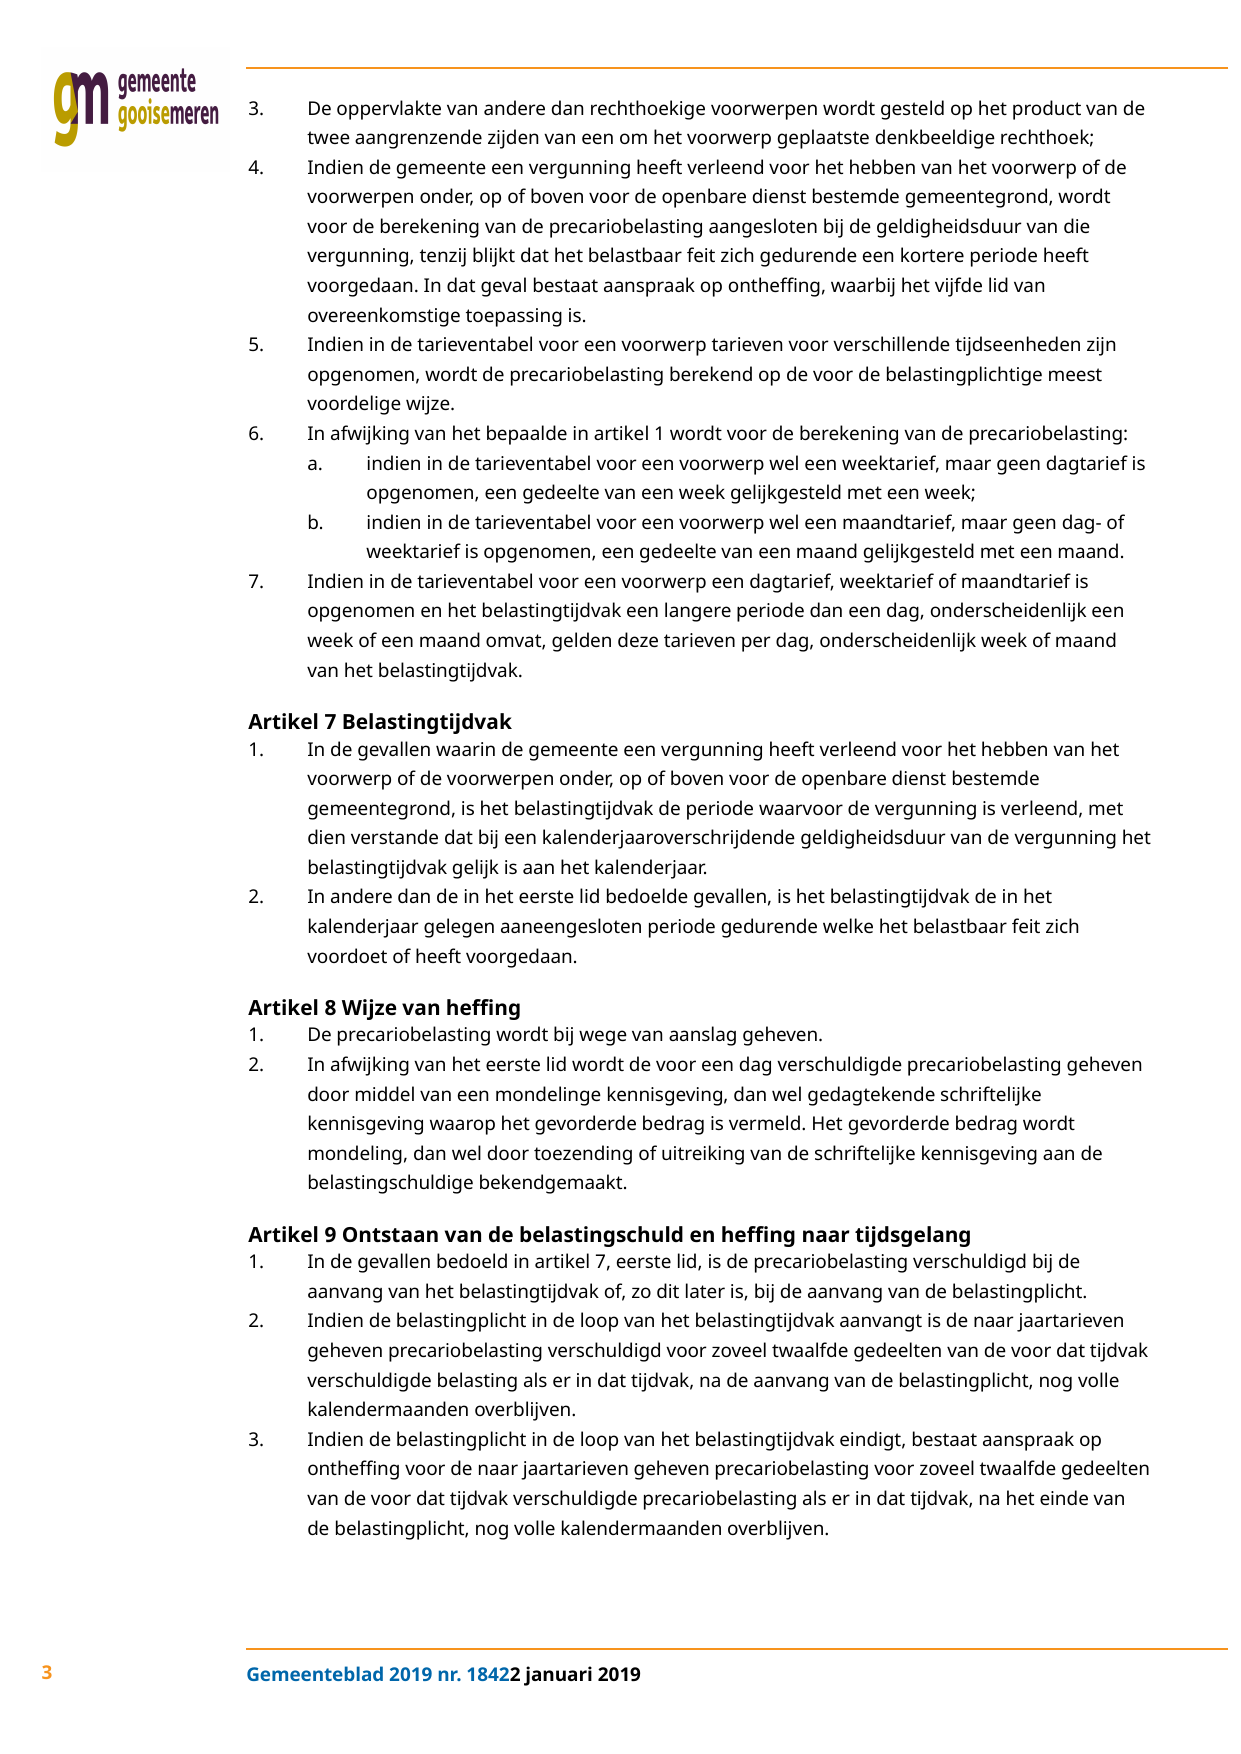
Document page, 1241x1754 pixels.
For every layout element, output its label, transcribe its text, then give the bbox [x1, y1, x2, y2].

list indien in de tarieventabel voor een voorwerp wel een maandtarief, maar geen dag- of weektarief is opgenomen, een gedeelte van een maand gelijkgesteld met een maand. [307, 509, 1152, 564]
text Artikel 8 Wijze van heffing [248, 993, 1152, 1022]
text Artikel 7 Belastingtijdvak [248, 707, 1152, 736]
list indien in de tarieventabel voor een voorwerp wel een weektarief, maar geen dagtarief is opgenomen, een gedeelte van een week gelijkgesteld met een week; [307, 450, 1152, 505]
text Artikel 9 Ontstaan van de belastingschuld en heffing naar tijdsgelang [248, 1220, 1152, 1248]
list In de gevallen bedoeld in artikel 7, eerste lid, is de precariobelasting verschuldigd bij de aanvang van het belastingtijdvak of, zo dit later is, bij de aanvang van de belastingplicht. [248, 1248, 1152, 1304]
picture [41, 47, 231, 172]
list In andere dan de in het eerste lid bedoelde gevallen, is het belastingtijdvak de in het kalenderjaar gelegen aaneengesloten periode gedurende welke het belastbaar feit zich voordoet of heeft voorgedaan. [248, 884, 1152, 968]
list Indien de gemeente een vergunning heeft verleend voor het hebben van het voorwerp of de voorwerpen onder, op of boven voor de openbare dienst bestemde gemeentegrond, wordt voor de berekening van de precariobelasting aangesloten bij de geldigheidsduur van die vergunning, tenzij blijkt dat het belastbaar feit zich gedurende een kortere periode heeft voorgedaan. In dat geval bestaat aanspraak op ontheffing, waarbij het vijfde lid van overeenkomstige toepassing is. [248, 154, 1152, 328]
list Indien in de tarieventabel voor een voorwerp tarieven voor verschillende tijdseenheden zijn opgenomen, wordt de precariobelasting berekend op de voor de belastingplichtige meest voordelige wijze. [248, 331, 1152, 416]
list Indien de belastingplicht in de loop van het belastingtijdvak aanvangt is de naar jaartarieven geheven precariobelasting verschuldigd voor zoveel twaalfde gedeelten van de voor dat tijdvak verschuldigde belasting als er in dat tijdvak, na de aanvang van de belastingplicht, nog volle kalendermaanden overblijven. [248, 1308, 1152, 1422]
list In afwijking van het eerste lid wordt de voor een dag verschuldigde precariobelasting geheven door middel van een mondelinge kennisgeving, dan wel gedagtekende schriftelijke kennisgeving waarop het gevorderde bedrag is vermeld. Het gevorderde bedrag wordt mondeling, dan wel door toezending of uitreiking van de schriftelijke kennisgeving aan de belastingschuldige bekendgemaakt. [248, 1051, 1152, 1195]
list Indien de belastingplicht in de loop van het belastingtijdvak eindigt, bestaat aanspraak op ontheffing voor de naar jaartarieven geheven precariobelasting voor zoveel twaalfde gedeelten van de voor dat tijdvak verschuldigde precariobelasting als er in dat tijdvak, na het einde van de belastingplicht, nog volle kalendermaanden overblijven. [248, 1426, 1152, 1540]
list De precariobelasting wordt bij wege van aanslag geheven. [248, 1022, 1152, 1047]
list De oppervlakte van andere dan rechthoekige voorwerpen wordt gesteld op het product van de twee aangrenzende zijden van een om het voorwerp geplaatste denkbeeldige rechthoek; [248, 95, 1152, 150]
list Indien in de tarieventabel voor een voorwerp een dagtarief, weektarief of maandtarief is opgenomen en het belastingtijdvak een langere periode dan een dag, onderscheidenlijk een week of een maand omvat, gelden deze tarieven per dag, onderscheidenlijk week of maand van het belastingtijdvak. [248, 568, 1152, 683]
list In afwijking van het bepaalde in artikel 1 wordt voor de berekening van de precariobelasting: [248, 420, 1152, 446]
list In de gevallen waarin de gemeente een vergunning heeft verleend voor het hebben van het voorwerp of de voorwerpen onder, op of boven voor de openbare dienst bestemde gemeentegrond, is het belastingtijdvak de periode waarvoor de vergunning is verleend, met dien verstande dat bij een kalenderjaaroverschrijdende geldigheidsduur van de vergunning het belastingtijdvak gelijk is aan het kalenderjaar. [248, 736, 1152, 880]
